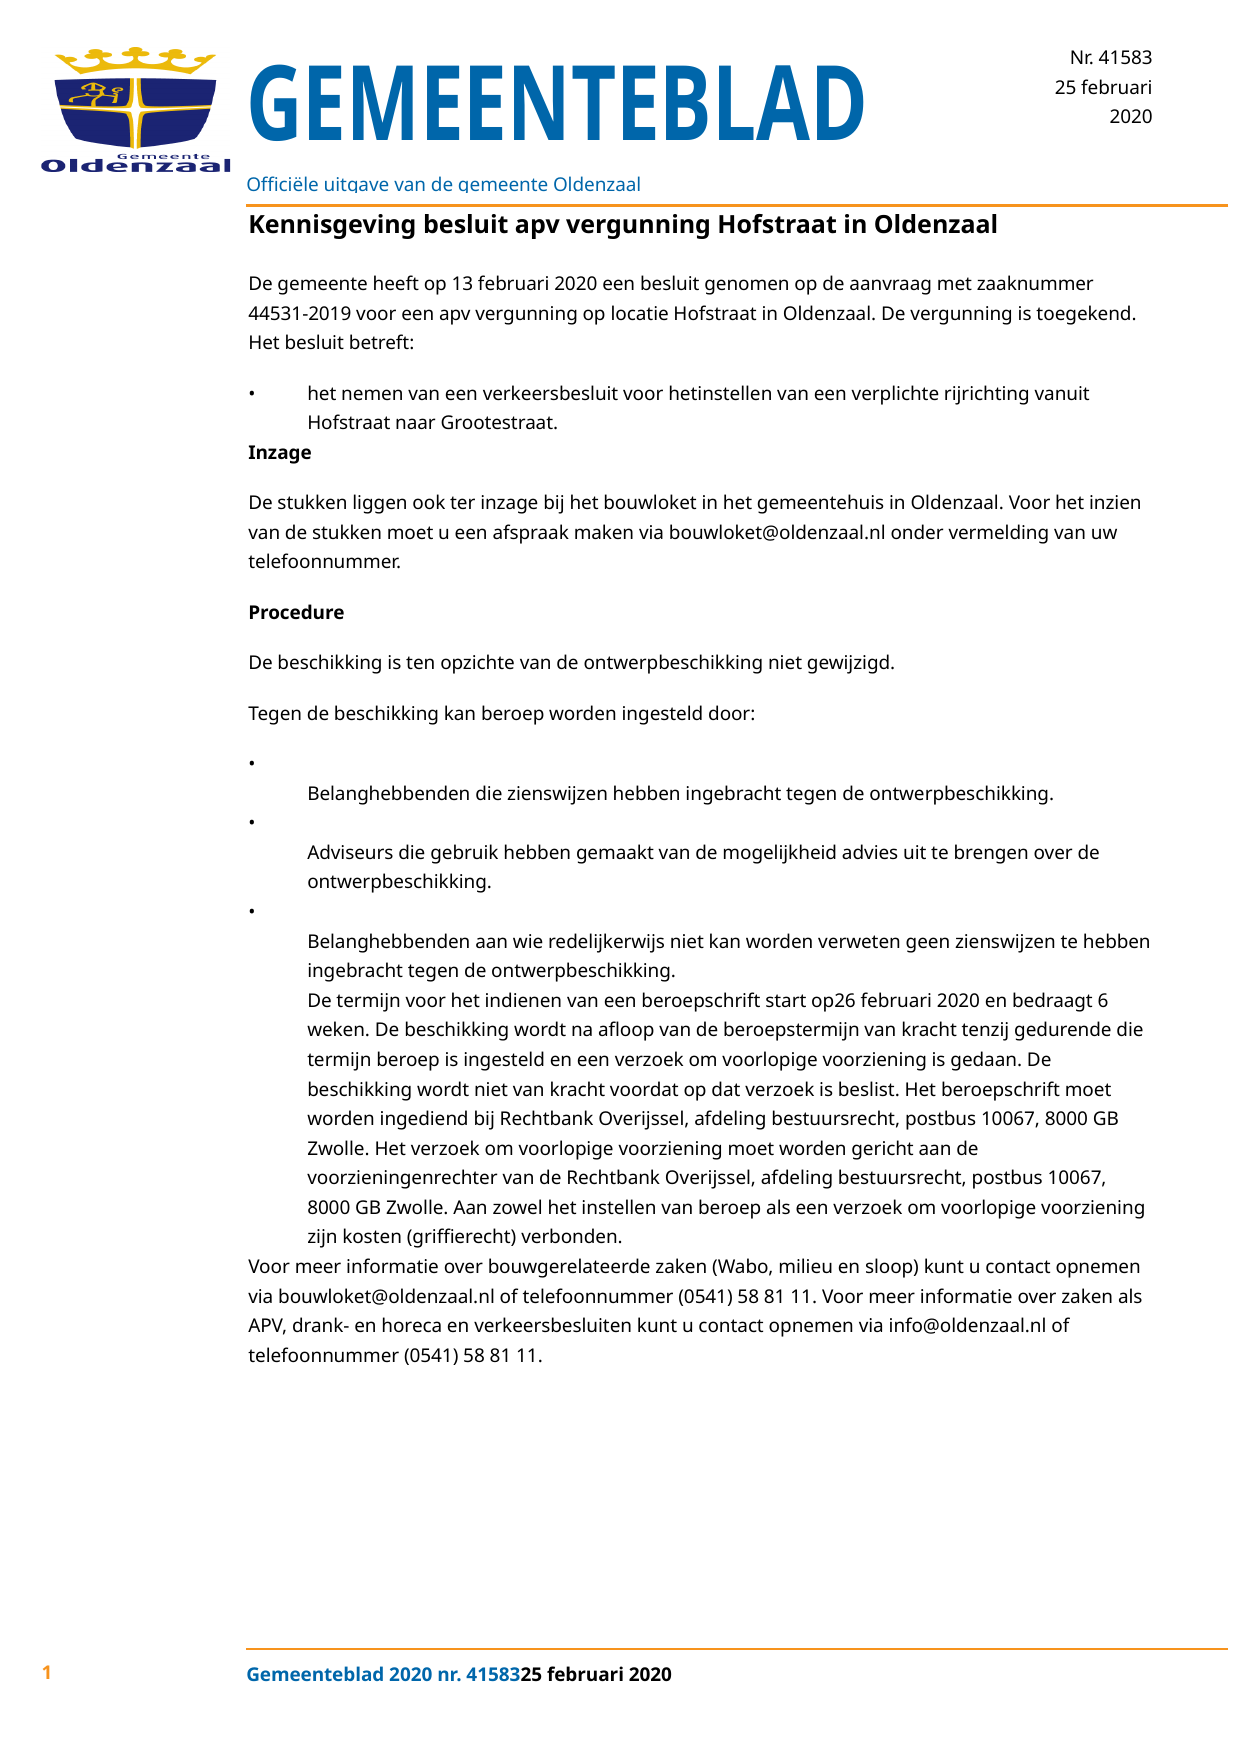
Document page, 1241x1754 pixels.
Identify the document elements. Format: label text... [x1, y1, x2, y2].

text Kennisgeving besluit apv vergunning Hofstraat in Oldenzaal [248, 207, 1152, 241]
list het nemen van een verkeersbesluit voor hetinstellen van een verplichte rijrichting vanuit Hofstraat naar Grootestraat. [248, 380, 1152, 435]
text Inzage [248, 439, 1152, 465]
text De stukken liggen ook ter inzage bij het bouwloket in het gemeentehuis in Oldenzaal. Voor het inzien van de stukken moet u een afspraak maken via bouwloket@oldenzaal.nl onder vermelding van uw telefoonnummer. [248, 489, 1152, 574]
list Belanghebbenden aan wie redelijkerwijs niet kan worden verweten geen zienswijzen te hebben ingebracht tegen de ontwerpbeschikking. [248, 928, 1152, 983]
text Tegen de beschikking kan beroep worden ingesteld door: [248, 700, 1152, 726]
picture [41, 47, 231, 172]
list De termijn voor het indienen van een beroepschrift start op26 februari 2020 en bedraagt 6 weken. De beschikking wordt na afloop van de beroepstermijn van kracht tenzij gedurende die termijn beroep is ingesteld en een verzoek om voorlopige voorziening is gedaan. De beschikking wordt niet van kracht voordat op dat verzoek is beslist. Het beroepschrift moet worden ingediend bij Rechtbank Overijssel, afdeling bestuursrecht, postbus 10067, 8000 GB Zwolle. Het verzoek om voorlopige voorziening moet worden gericht aan de voorzieningenrechter van de Rechtbank Overijssel, afdeling bestuursrecht, postbus 10067, 8000 GB Zwolle. Aan zowel het instellen van beroep als een verzoek om voorlopige voorziening zijn kosten (griffierecht) verbonden. [248, 987, 1152, 1249]
text De beschikking is ten opzichte van de ontwerpbeschikking niet gewijzigd. [248, 649, 1152, 675]
text Voor meer informatie over bouwgerelateerde zaken (Wabo, milieu en sloop) kunt u contact opnemen via bouwloket@oldenzaal.nl of telefoonnummer (0541) 58 81 11. Voor meer informatie over zaken als APV, drank- en horeca en verkeersbesluiten kunt u contact opnemen via info@oldenzaal.nl of telefoonnummer (0541) 58 81 11. [248, 1253, 1152, 1368]
text Procedure [248, 599, 1152, 625]
list Belanghebbenden die zienswijzen hebben ingebracht tegen de ontwerpbeschikking. [248, 780, 1152, 806]
text De gemeente heeft op 13 februari 2020 een besluit genomen op de aanvraag met zaaknummer 44531-2019 voor een apv vergunning op locatie Hofstraat in Oldenzaal. De vergunning is toegekend. Het besluit betreft: [248, 270, 1152, 355]
list Adviseurs die gebruik hebben gemaakt van de mogelijkheid advies uit te brengen over de ontwerpbeschikking. [248, 839, 1152, 894]
